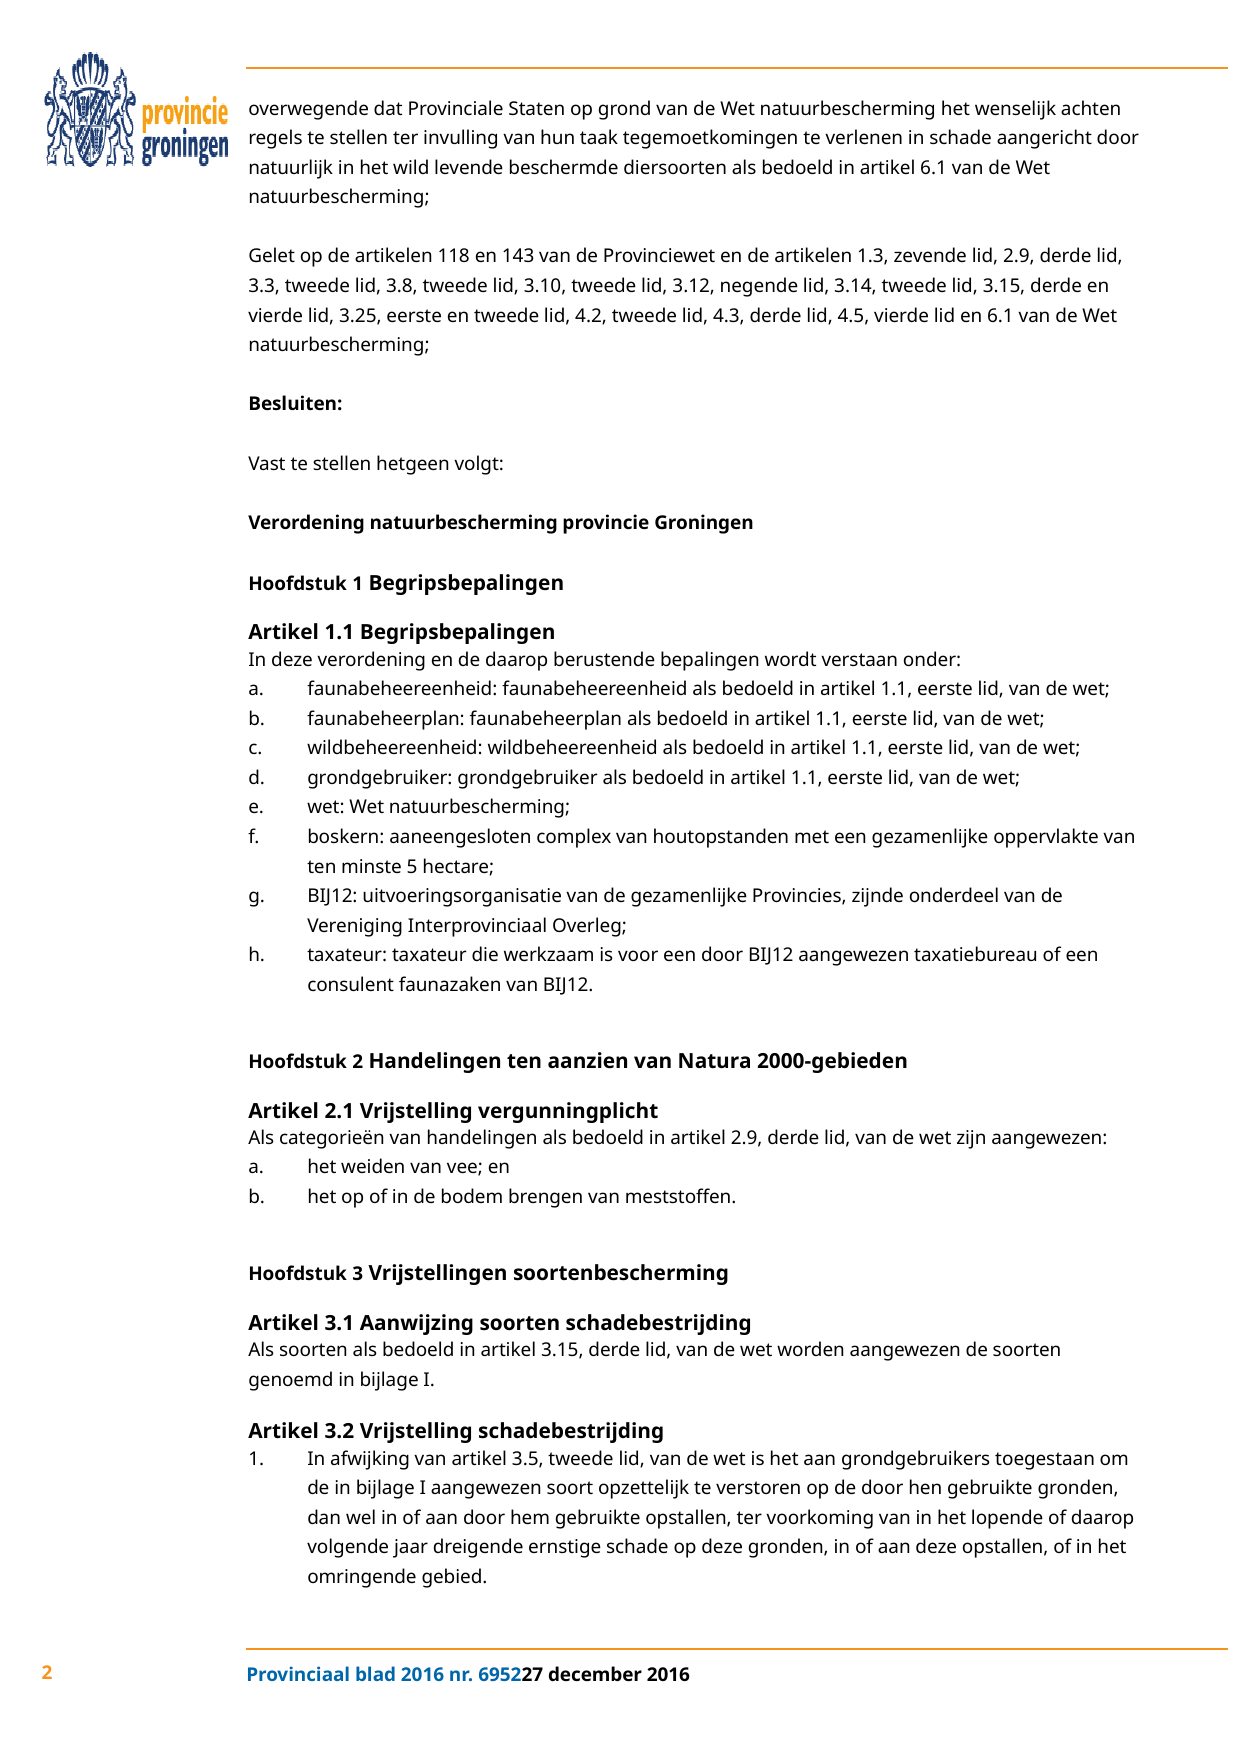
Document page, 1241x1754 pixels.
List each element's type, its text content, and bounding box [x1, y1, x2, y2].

list faunabeheereenheid: faunabeheereenheid als bedoeld in artikel 1.1, eerste lid, van de wet; [248, 675, 1152, 701]
text Als categorieën van handelingen als bedoeld in artikel 2.9, derde lid, van de wet zijn aangewezen: [248, 1124, 1152, 1150]
list In afwijking van artikel 3.5, tweede lid, van de wet is het aan grondgebruikers toegestaan om de in bijlage I aangewezen soort opzettelijk te verstoren op de door hen gebruikte gronden, dan wel in of aan door hem gebruikte opstallen, ter voorkoming van in het lopende of daarop volgende jaar dreigende ernstige schade op deze gronden, in of aan deze opstallen, of in het omringende gebied. [248, 1445, 1152, 1589]
text Besluiten: [248, 391, 1152, 416]
text Verordening natuurbescherming provincie Groningen [248, 509, 1152, 535]
text In deze verordening en de daarop berustende bepalingen wordt verstaan onder: [248, 646, 1152, 672]
list faunabeheerplan: faunabeheerplan als bedoeld in artikel 1.1, eerste lid, van de wet; [248, 705, 1152, 731]
text Artikel 2.1 Vrijstelling vergunningplicht [248, 1096, 1152, 1124]
text Artikel 1.1 Begripsbepalingen [248, 617, 1152, 646]
text overwegende dat Provinciale Staten op grond van de Wet natuurbescherming het wenselijk achten regels te stellen ter invulling van hun taak tegemoetkomingen te verlenen in schade aangericht door natuurlijk in het wild levende beschermde diersoorten als bedoeld in artikel 6.1 van de Wet natuurbescherming; [248, 95, 1152, 209]
text Hoofdstuk 2 Handelingen ten aanzien van Natura 2000-gebieden [248, 1046, 1152, 1075]
list boskern: aaneengesloten complex van houtopstanden met een gezamenlijke oppervlakte van ten minste 5 hectare; [248, 823, 1152, 879]
list het weiden van vee; en [248, 1154, 1152, 1179]
picture [41, 47, 231, 172]
list het op of in de bodem brengen van meststoffen. [248, 1183, 1152, 1209]
text Hoofdstuk 1 Begripsbepalingen [248, 568, 1152, 597]
text Als soorten als bedoeld in artikel 3.15, derde lid, van de wet worden aangewezen de soorten genoemd in bijlage I. [248, 1336, 1152, 1392]
text Hoofdstuk 3 Vrijstellingen soortenbescherming [248, 1258, 1152, 1287]
list grondgebruiker: grondgebruiker als bedoeld in artikel 1.1, eerste lid, van de wet; [248, 764, 1152, 790]
text Artikel 3.1 Aanwijzing soorten schadebestrijding [248, 1308, 1152, 1336]
list taxateur: taxateur die werkzaam is voor een door BIJ12 aangewezen taxatiebureau of een consulent faunazaken van BIJ12. [248, 942, 1152, 997]
list wildbeheereenheid: wildbeheereenheid als bedoeld in artikel 1.1, eerste lid, van de wet; [248, 734, 1152, 760]
text Gelet op de artikelen 118 en 143 van de Provinciewet en de artikelen 1.3, zevende lid, 2.9, derde lid, 3.3, tweede lid, 3.8, tweede lid, 3.10, tweede lid, 3.12, negende lid, 3.14, tweede lid, 3.15, derde en vierde lid, 3.25, eerste en tweede lid, 4.2, tweede lid, 4.3, derde lid, 4.5, vierde lid en 6.1 van de Wet natuurbescherming; [248, 243, 1152, 357]
text Vast te stellen hetgeen volgt: [248, 450, 1152, 476]
list wet: Wet natuurbescherming; [248, 794, 1152, 819]
list BIJ12: uitvoeringsorganisatie van de gezamenlijke Provincies, zijnde onderdeel van de Vereniging Interprovinciaal Overleg; [248, 882, 1152, 938]
text Artikel 3.2 Vrijstelling schadebestrijding [248, 1416, 1152, 1445]
